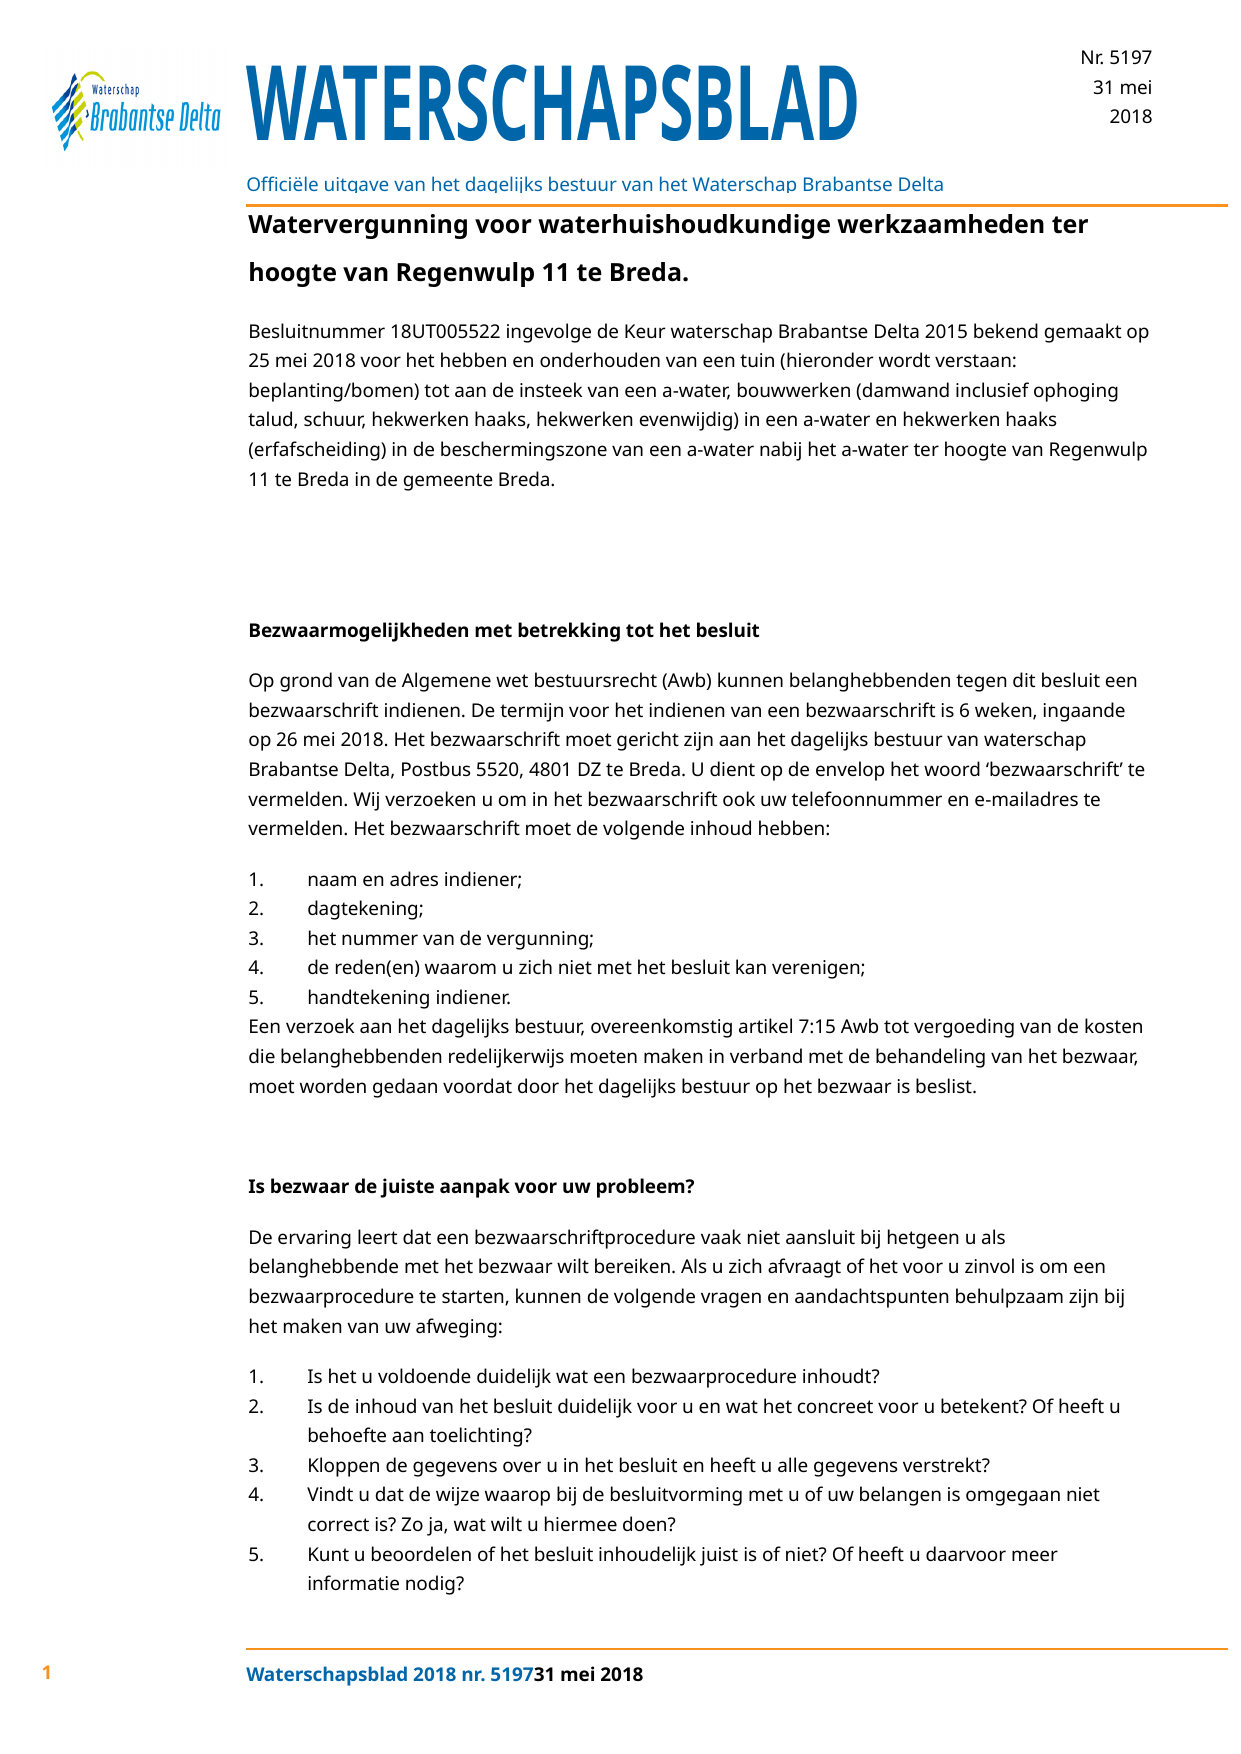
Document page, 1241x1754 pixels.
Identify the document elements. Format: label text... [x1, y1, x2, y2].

list de reden(en) waarom u zich niet met het besluit kan verenigen; [248, 954, 1152, 980]
text Besluitnummer 18UT005522 ingevolge de Keur waterschap Brabantse Delta 2015 bekend gemaakt op 25 mei 2018 voor het hebben en onderhouden van een tuin (hieronder wordt verstaan: beplanting/bomen) tot aan de insteek van een a-water, bouwwerken (damwand inclusief ophoging talud, schuur, hekwerken haaks, hekwerken evenwijdig) in een a-water en hekwerken haaks (erfafscheiding) in de beschermingszone van een a-water nabij het a-water ter hoogte van Regenwulp 11 te Breda in de gemeente Breda. [248, 318, 1152, 492]
list Kunt u beoordelen of het besluit inhoudelijk juist is of niet? Of heeft u daarvoor meer informatie nodig? [248, 1541, 1152, 1596]
list Kloppen de gegevens over u in het besluit en heeft u alle gegevens verstrekt? [248, 1452, 1152, 1478]
list Vindt u dat de wijze waarop bij de besluitvorming met u of uw belangen is omgegaan niet correct is? Zo ja, wat wilt u hiermee doen? [248, 1482, 1152, 1537]
list dagtekening; [248, 895, 1152, 921]
list Is de inhoud van het besluit duidelijk voor u en wat het concreet voor u betekent? Of heeft u behoefte aan toelichting? [248, 1393, 1152, 1448]
text Watervergunning voor waterhuishoudkundige werkzaamheden ter hoogte van Regenwulp 11 te Breda. [248, 207, 1152, 288]
text De ervaring leert dat een bezwaarschriftprocedure vaak niet aansluit bij hetgeen u als belanghebbende met het bezwaar wilt bereiken. Als u zich afvraagt of het voor u zinvol is om een bezwaarprocedure te starten, kunnen de volgende vragen en aandachtspunten behulpzaam zijn bij het maken van uw afweging: [248, 1224, 1152, 1339]
text Op grond van de Algemene wet bestuursrecht (Awb) kunnen belanghebbenden tegen dit besluit een bezwaarschrift indienen. De termijn voor het indienen van een bezwaarschrift is 6 weken, ingaande op 26 mei 2018. Het bezwaarschrift moet gericht zijn aan het dagelijks bestuur van waterschap Brabantse Delta, Postbus 5520, 4801 DZ te Breda. U dient op de envelop het woord ‘bezwaarschrift’ te vermelden. Wij verzoeken u om in het bezwaarschrift ook uw telefoonnummer en e‑mailadres te vermelden. Het bezwaarschrift moet de volgende inhoud hebben: [248, 667, 1152, 841]
list Is het u voldoende duidelijk wat een bezwaarprocedure inhoudt? [248, 1363, 1152, 1389]
text Is bezwaar de juiste aanpak voor uw probleem? [248, 1174, 1152, 1199]
picture [41, 47, 231, 172]
list naam en adres indiener; [248, 866, 1152, 892]
list het nummer van de vergunning; [248, 925, 1152, 951]
text Bezwaarmogelijkheden met betrekking tot het besluit [248, 617, 1152, 643]
list handtekening indiener. [248, 984, 1152, 1010]
text Een verzoek aan het dagelijks bestuur, overeenkomstig artikel 7:15 Awb tot vergoeding van de kosten die belanghebbenden redelijkerwijs moeten maken in verband met de behandeling van het bezwaar, moet worden gedaan voordat door het dagelijks bestuur op het bezwaar is beslist. [248, 1014, 1152, 1099]
